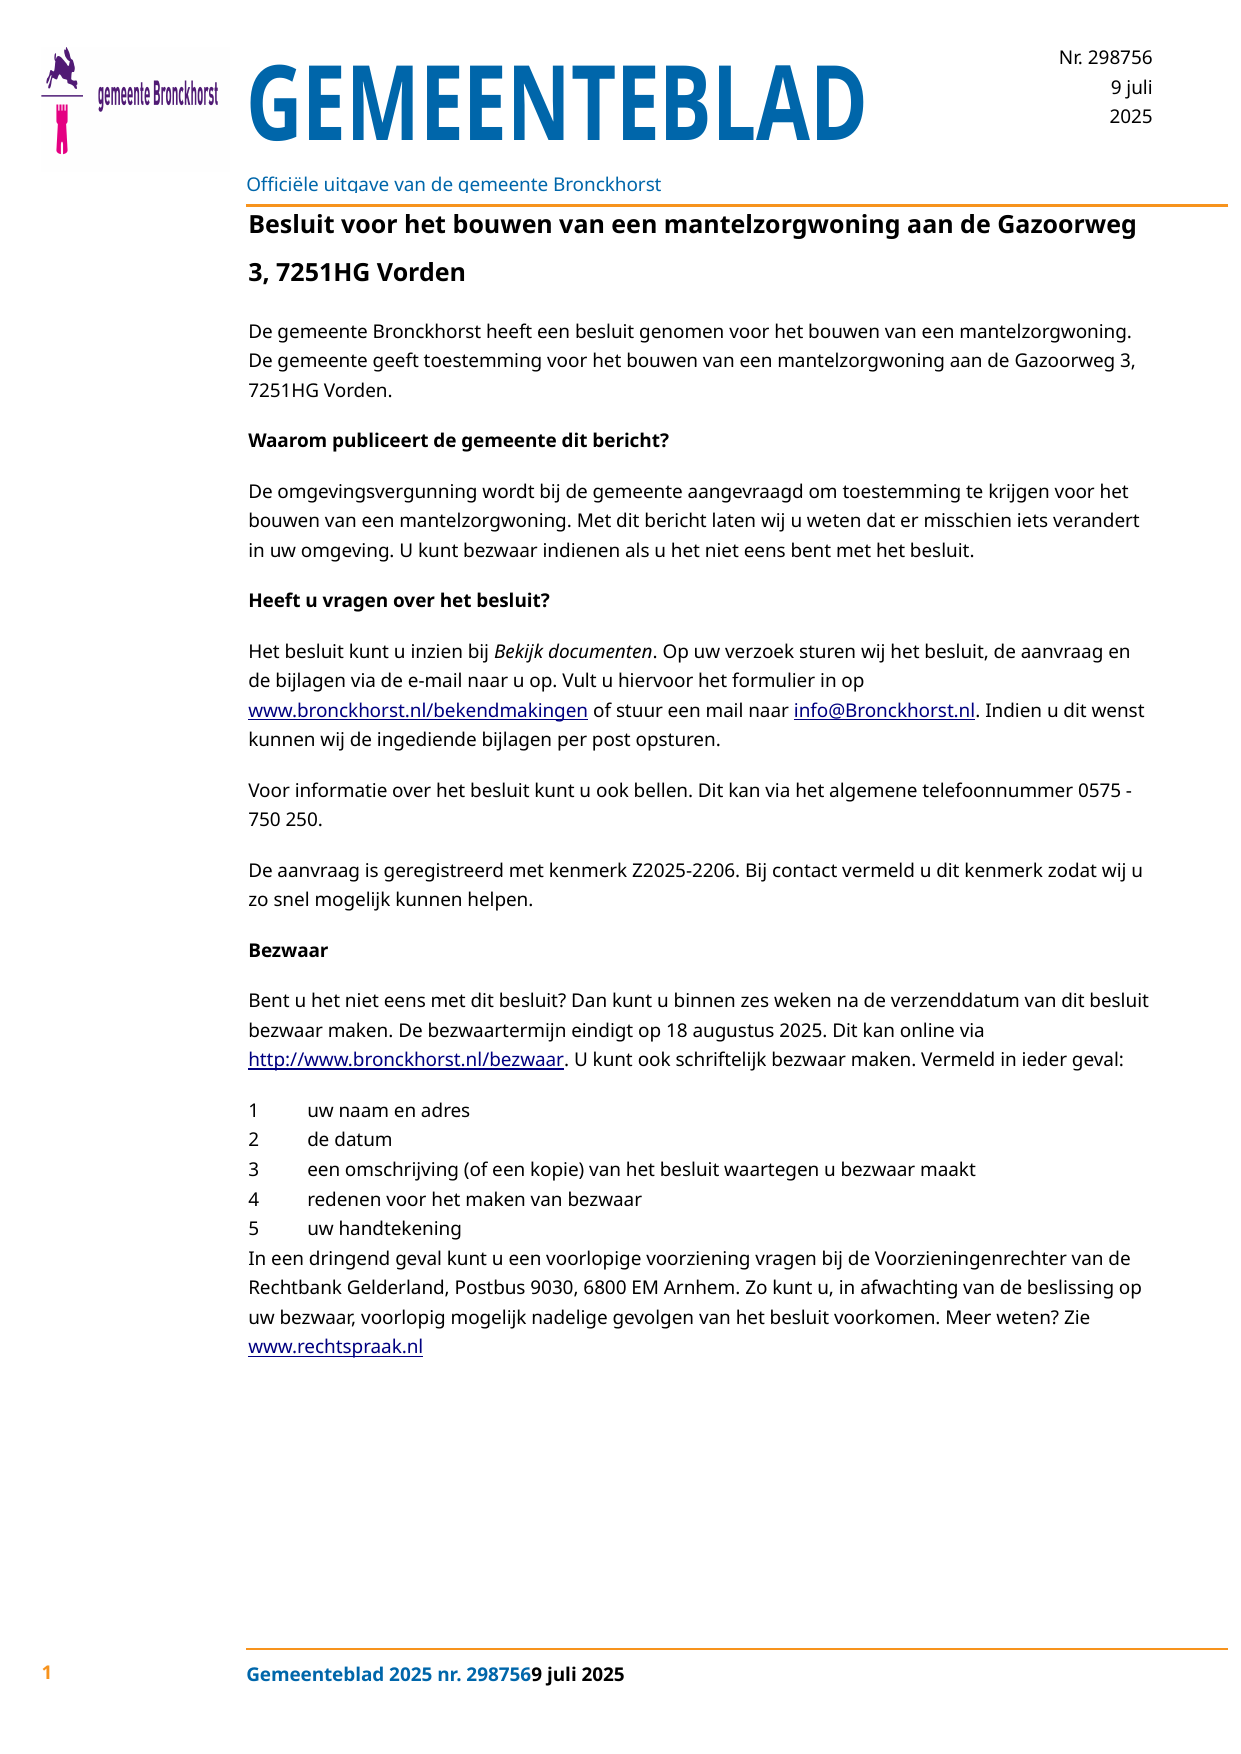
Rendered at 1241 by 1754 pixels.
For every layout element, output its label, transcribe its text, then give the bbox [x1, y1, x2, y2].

text Voor informatie over het besluit kunt u ook bellen. Dit kan via het algemene telefoonnummer 0575 - 750 250. [248, 777, 1152, 832]
list uw naam en adres [248, 1097, 1152, 1123]
text Bezwaar [248, 937, 1152, 963]
text Heeft u vragen over het besluit? [248, 587, 1152, 613]
text De aanvraag is geregistreerd met kenmerk Z2025-2206. Bij contact vermeld u dit kenmerk zodat wij u zo snel mogelijk kunnen helpen. [248, 857, 1152, 912]
list een omschrijving (of een kopie) van het besluit waartegen u bezwaar maakt [248, 1156, 1152, 1182]
text Het besluit kunt u inzien bij Bekijk documenten. Op uw verzoek sturen wij het besluit, de aanvraag en de bijlagen via de e-mail naar u op. Vult u hiervoor het formulier in op www.bronckhorst.nl/bekendmakingen of stuur een mail naar info@Bronckhorst.nl. Indien u dit wenst kunnen wij de ingediende bijlagen per post opsturen. [248, 638, 1152, 752]
text Bent u het niet eens met dit besluit? Dan kunt u binnen zes weken na de verzenddatum van dit besluit bezwaar maken. De bezwaartermijn eindigt op 18 augustus 2025. Dit kan online via http://www.bronckhorst.nl/bezwaar. U kunt ook schriftelijk bezwaar maken. Vermeld in ieder geval: [248, 987, 1152, 1072]
text De gemeente Bronckhorst heeft een besluit genomen voor het bouwen van een mantelzorgwoning. De gemeente geeft toestemming voor het bouwen van een mantelzorgwoning aan de Gazoorweg 3, 7251HG Vorden. [248, 318, 1152, 403]
list de datum [248, 1127, 1152, 1152]
list uw handtekening [248, 1215, 1152, 1241]
text Besluit voor het bouwen van een mantelzorgwoning aan de Gazoorweg 3, 7251HG Vorden [248, 207, 1152, 288]
text De omgevingsvergunning wordt bij de gemeente aangevraagd om toestemming te krijgen voor het bouwen van een mantelzorgwoning. Met dit bericht laten wij u weten dat er misschien iets verandert in uw omgeving. U kunt bezwaar indienen als u het niet eens bent met het besluit. [248, 478, 1152, 563]
text In een dringend geval kunt u een voorlopige voorziening vragen bij de Voorzieningenrechter van de Rechtbank Gelderland, Postbus 9030, 6800 EM Arnhem. Zo kunt u, in afwachting van de beslissing op uw bezwaar, voorlopig mogelijk nadelige gevolgen van het besluit voorkomen. Meer weten? Zie www.rechtspraak.nl [248, 1245, 1152, 1359]
picture [41, 47, 231, 172]
text Waarom publiceert de gemeente dit bericht? [248, 427, 1152, 453]
list redenen voor het maken van bezwaar [248, 1186, 1152, 1212]
